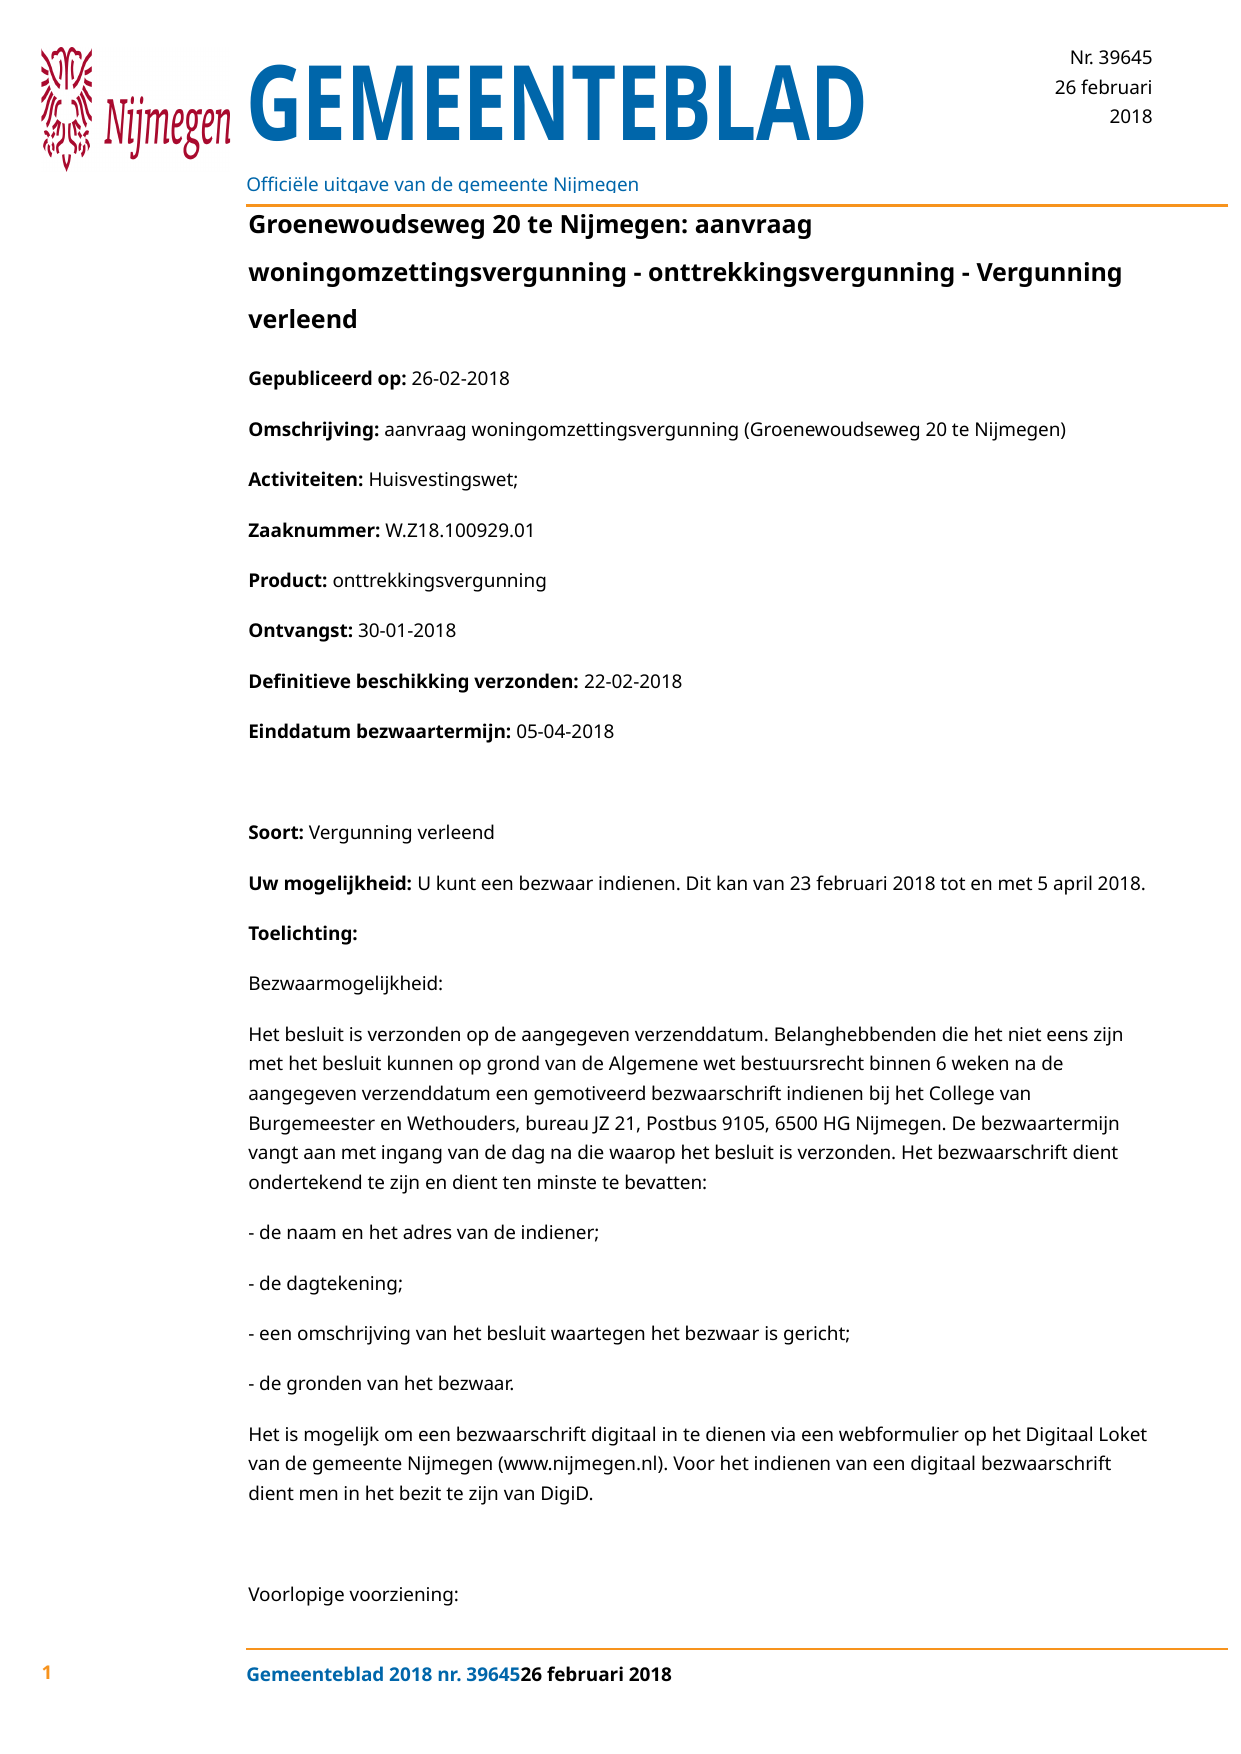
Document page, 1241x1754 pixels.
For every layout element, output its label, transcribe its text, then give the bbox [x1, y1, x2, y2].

text Soort: Vergunning verleend [248, 819, 1152, 845]
text Bezwaarmogelijkheid: [248, 971, 1152, 996]
text Zaaknummer: W.Z18.100929.01 [248, 517, 1152, 542]
text Ontvangst: 30-01-2018 [248, 618, 1152, 643]
picture [41, 47, 231, 172]
text Het besluit is verzonden op de aangegeven verzenddatum. Belanghebbenden die het niet eens zijn met het besluit kunnen op grond van de Algemene wet bestuursrecht binnen 6 weken na de aangegeven verzenddatum een gemotiveerd bezwaarschrift indienen bij het College van Burgemeester en Wethouders, bureau JZ 21, Postbus 9105, 6500 HG Nijmegen. De bezwaartermijn vangt aan met ingang van de dag na die waarop het besluit is verzonden. Het bezwaarschrift dient ondertekend te zijn en dient ten minste te bevatten: [248, 1021, 1152, 1194]
text Einddatum bezwaartermijn: 05-04-2018 [248, 718, 1152, 744]
text Uw mogelijkheid: U kunt een bezwaar indienen. Dit kan van 23 februari 2018 tot en met 5 april 2018. [248, 870, 1152, 895]
text Voorlopige voorziening: [248, 1581, 1152, 1607]
text - de dagtekening; [248, 1270, 1152, 1295]
text Gepubliceerd op: 26-02-2018 [248, 366, 1152, 391]
text Definitieve beschikking verzonden: 22-02-2018 [248, 668, 1152, 694]
text Groenewoudseweg 20 te Nijmegen: aanvraag woningomzettingsvergunning - onttrekkingsvergunning - Vergunning verleend [248, 207, 1152, 336]
text Omschrijving: aanvraag woningomzettingsvergunning (Groenewoudseweg 20 te Nijmegen) [248, 416, 1152, 442]
text Activiteiten: Huisvestingswet; [248, 466, 1152, 492]
text - de naam en het adres van de indiener; [248, 1219, 1152, 1245]
text Product: onttrekkingsvergunning [248, 567, 1152, 593]
text - een omschrijving van het besluit waartegen het bezwaar is gericht; [248, 1320, 1152, 1346]
text Het is mogelijk om een bezwaarschrift digitaal in te dienen via een webformulier op het Digitaal Loket van de gemeente Nijmegen (www.nijmegen.nl). Voor het indienen van een digitaal bezwaarschrift dient men in het bezit te zijn van DigiD. [248, 1421, 1152, 1506]
text Toelichting: [248, 920, 1152, 946]
text - de gronden van het bezwaar. [248, 1371, 1152, 1396]
